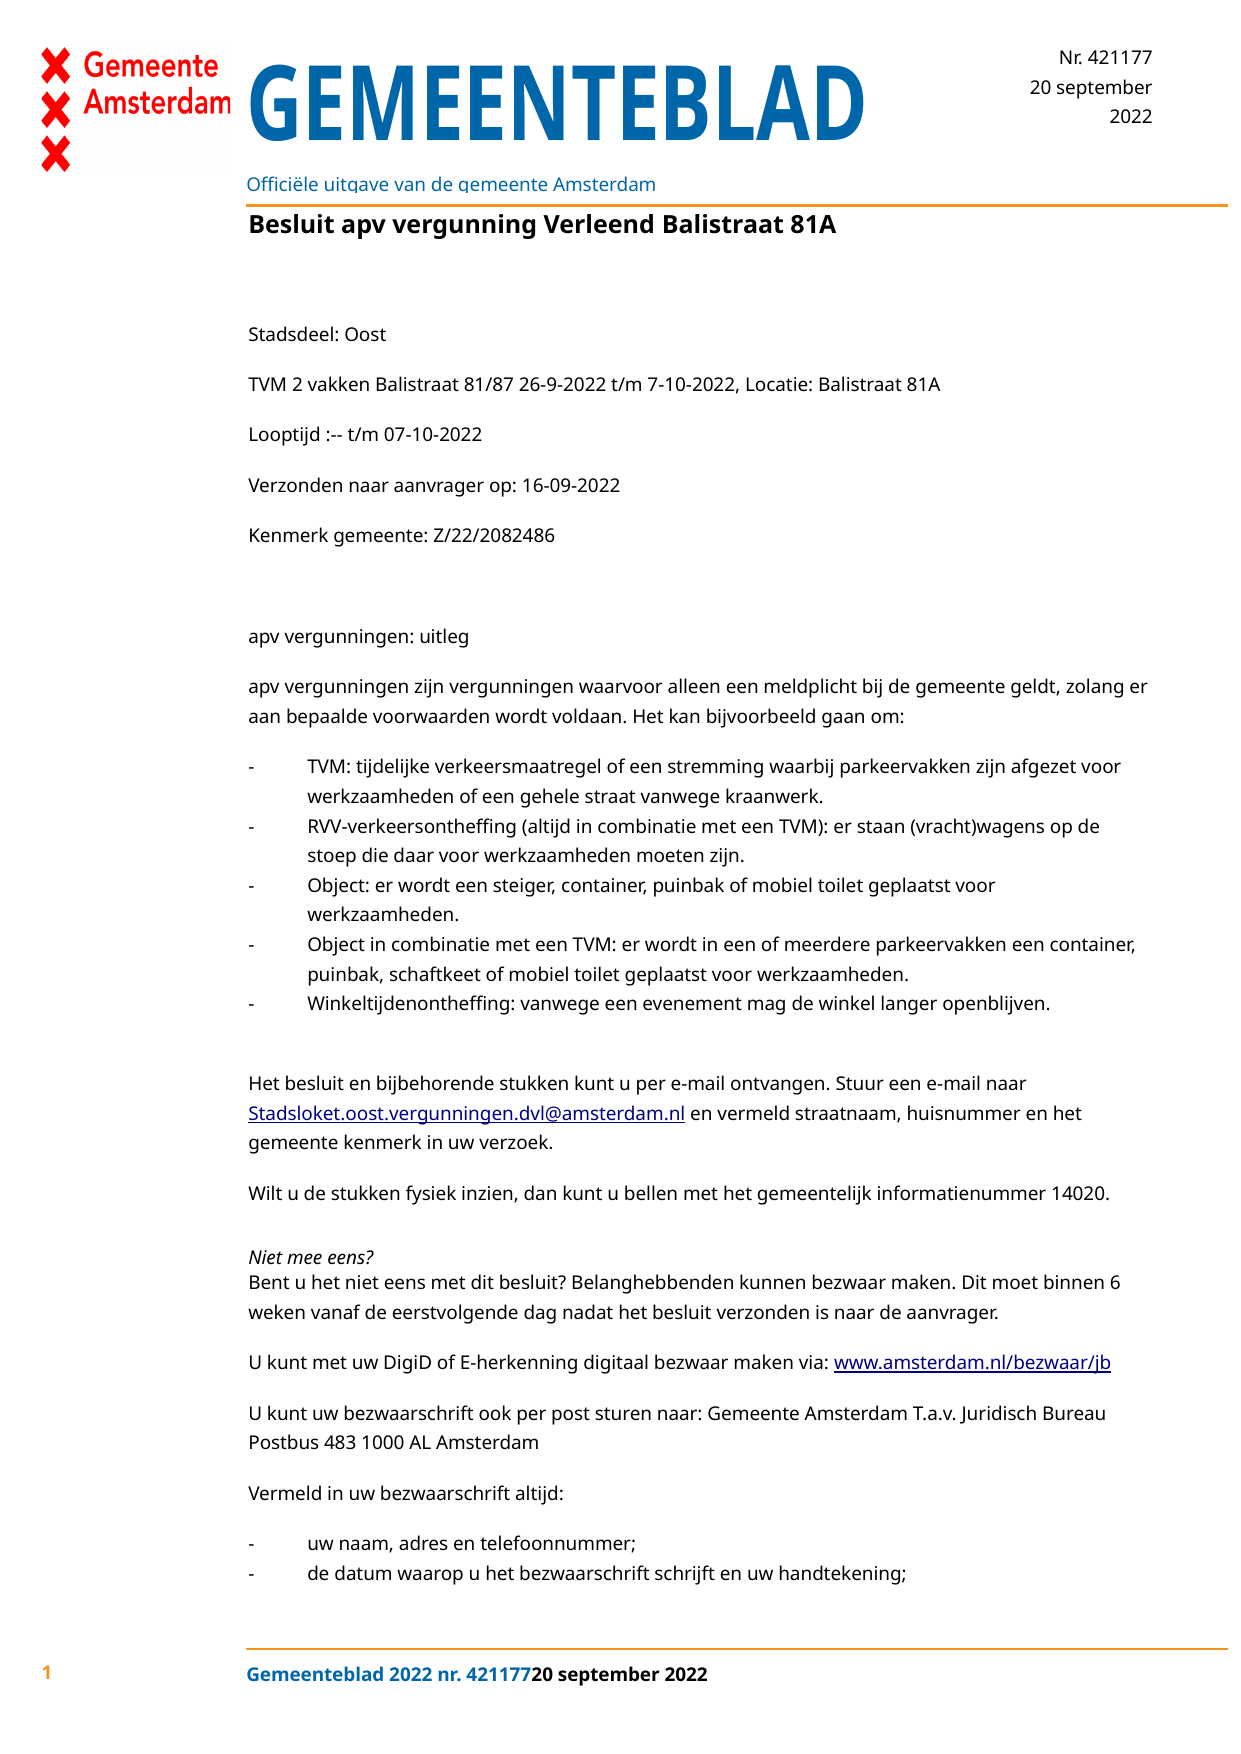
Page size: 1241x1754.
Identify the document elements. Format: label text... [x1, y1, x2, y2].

text U kunt uw bezwaarschrift ook per post sturen naar: Gemeente Amsterdam T.a.v. Juridisch Bureau Postbus 483 1000 AL Amsterdam [248, 1400, 1152, 1455]
text U kunt met uw DigiD of E-herkenning digitaal bezwaar maken via: www.amsterdam.nl/bezwaar/jb [248, 1349, 1152, 1375]
text Kenmerk gemeente: Z/22/2082486 [248, 522, 1152, 548]
text Het besluit en bijbehorende stukken kunt u per e-mail ontvangen. Stuur een e-mail naar Stadsloket.oost.vergunningen.dvl@amsterdam.nl en vermeld straatnaam, huisnummer en het gemeente kenmerk in uw verzoek. [248, 1070, 1152, 1155]
list TVM: tijdelijke verkeersmaatregel of een stremming waarbij parkeervakken zijn afgezet voor werkzaamheden of een gehele straat vanwege kraanwerk. [248, 754, 1152, 809]
text Vermeld in uw bezwaarschrift altijd: [248, 1480, 1152, 1506]
list RVV-verkeersontheffing (altijd in combinatie met een TVM): er staan (vracht)wagens op de stoep die daar voor werkzaamheden moeten zijn. [248, 813, 1152, 868]
text Stadsdeel: Oost [248, 321, 1152, 346]
text Niet mee eens? [248, 1244, 1152, 1269]
list Winkeltijdenontheffing: vanwege een evenement mag de winkel langer openblijven. [248, 990, 1152, 1016]
text Bent u het niet eens met dit besluit? Belanghebbenden kunnen bezwaar maken. Dit moet binnen 6 weken vanaf de eerstvolgende dag nadat het besluit verzonden is naar de aanvrager. [248, 1269, 1152, 1325]
list uw naam, adres en telefoonnummer; [248, 1530, 1152, 1556]
text Besluit apv vergunning Verleend Balistraat 81A [248, 207, 1152, 241]
text apv vergunningen zijn vergunningen waarvoor alleen een meldplicht bij de gemeente geldt, zolang er aan bepaalde voorwaarden wordt voldaan. Het kan bijvoorbeeld gaan om: [248, 674, 1152, 729]
text Verzonden naar aanvrager op: 16-09-2022 [248, 472, 1152, 498]
picture [41, 47, 231, 172]
list de datum waarop u het bezwaarschrift schrijft en uw handtekening; [248, 1560, 1152, 1586]
text apv vergunningen: uitleg [248, 623, 1152, 649]
text Wilt u de stukken fysiek inzien, dan kunt u bellen met het gemeentelijk informatienummer 14020. [248, 1180, 1152, 1206]
list Object in combinatie met een TVM: er wordt in een of meerdere parkeervakken een container, puinbak, schaftkeet of mobiel toilet geplaatst voor werkzaamheden. [248, 931, 1152, 986]
list Object: er wordt een steiger, container, puinbak of mobiel toilet geplaatst voor werkzaamheden. [248, 872, 1152, 927]
text TVM 2 vakken Balistraat 81/87 26-9-2022 t/m 7-10-2022, Locatie: Balistraat 81A [248, 371, 1152, 397]
text Looptijd :-- t/m 07-10-2022 [248, 422, 1152, 447]
